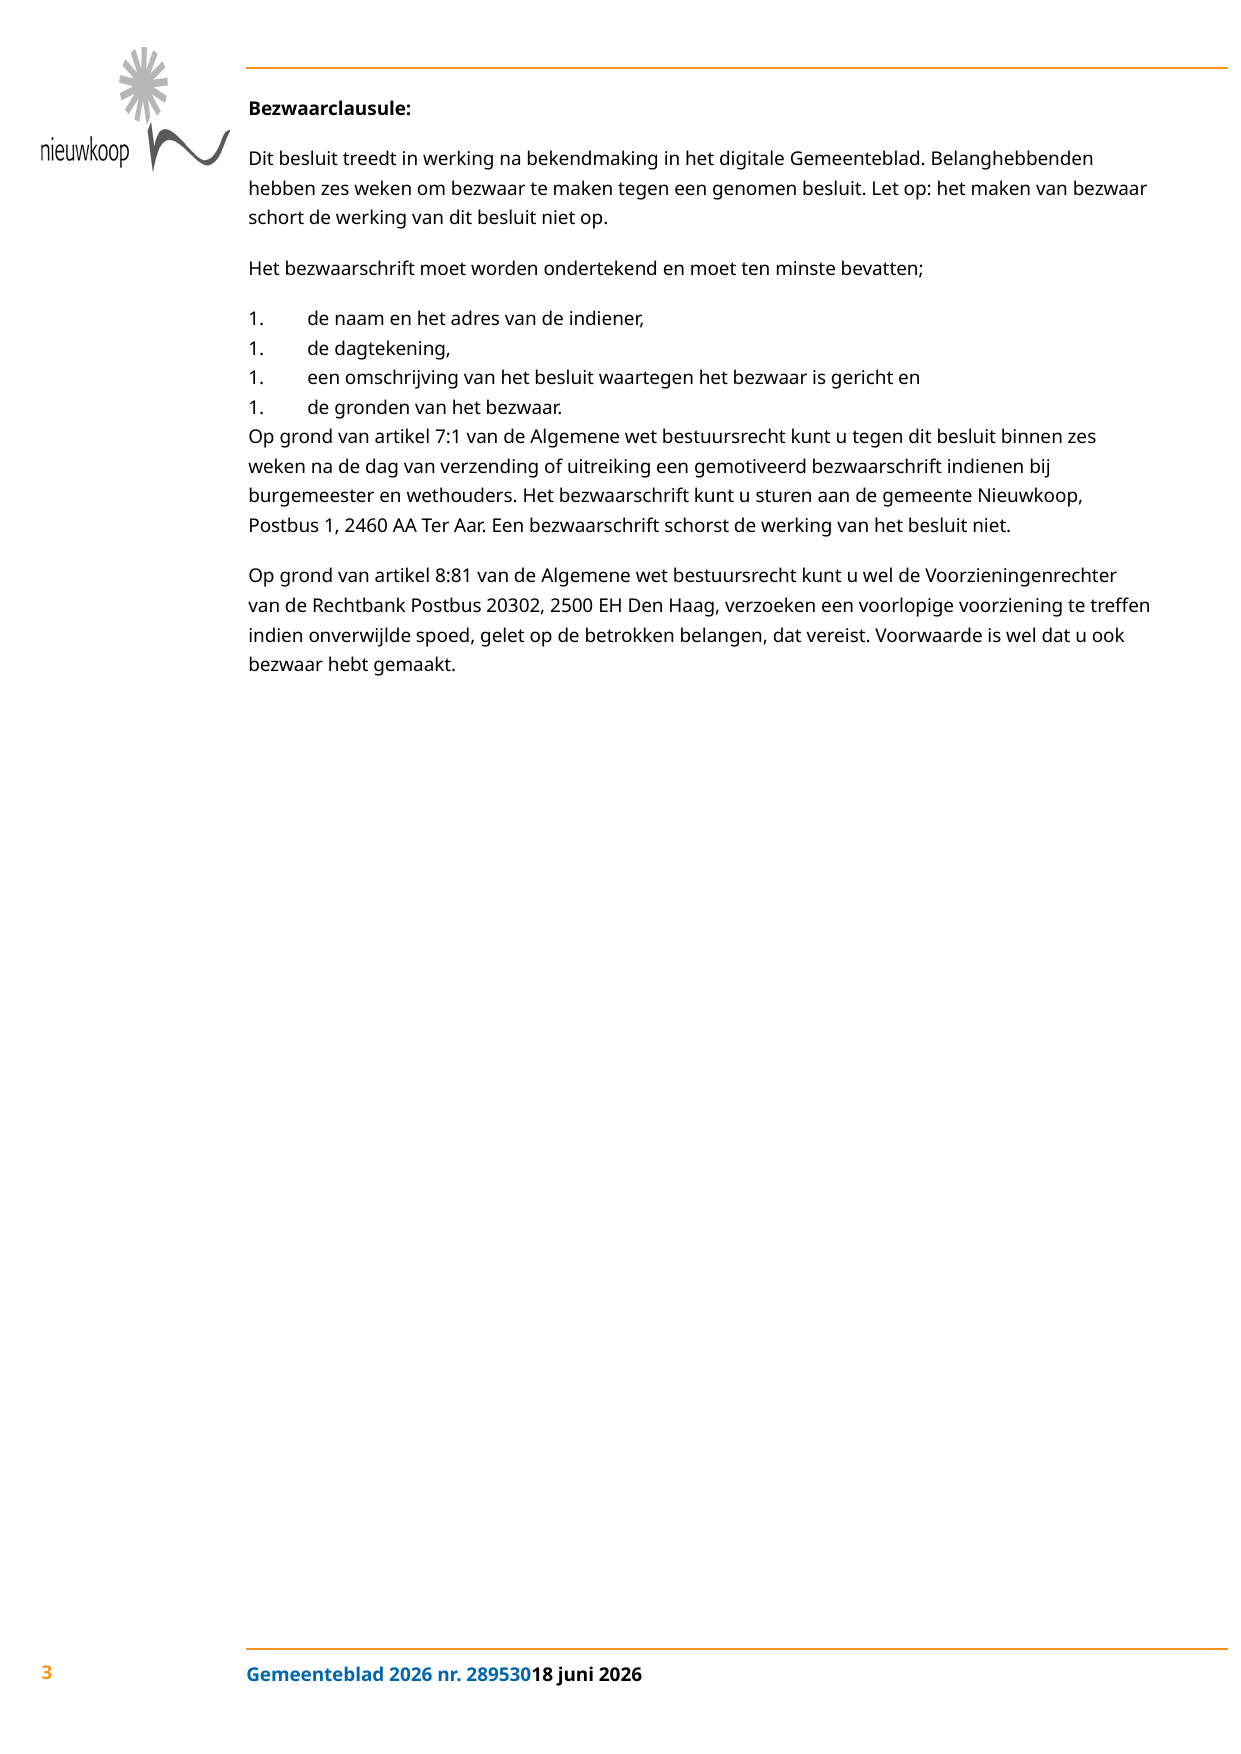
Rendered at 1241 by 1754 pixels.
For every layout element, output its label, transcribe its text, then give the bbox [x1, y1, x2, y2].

text Dit besluit treedt in werking na bekendmaking in het digitale Gemeenteblad. Belanghebbenden hebben zes weken om bezwaar te maken tegen een genomen besluit. Let op: het maken van bezwaar schort de werking van dit besluit niet op. [248, 145, 1152, 230]
text Op grond van artikel 7:1 van de Algemene wet bestuursrecht kunt u tegen dit besluit binnen zes weken na de dag van verzending of uitreiking een gemotiveerd bezwaarschrift indienen bij burgemeester en wethouders. Het bezwaarschrift kunt u sturen aan de gemeente Nieuwkoop, Postbus 1, 2460 AA Ter Aar. Een bezwaarschrift schorst de werking van het besluit niet. [248, 423, 1152, 538]
list de naam en het adres van de indiener, [248, 305, 1152, 331]
text Het bezwaarschrift moet worden ondertekend en moet ten minste bevatten; [248, 255, 1152, 281]
list de gronden van het bezwaar. [248, 394, 1152, 420]
text Bezwaarclausule: [248, 95, 1152, 121]
list een omschrijving van het besluit waartegen het bezwaar is gericht en [248, 364, 1152, 390]
list de dagtekening, [248, 335, 1152, 361]
picture [41, 47, 231, 172]
text Op grond van artikel 8:81 van de Algemene wet bestuursrecht kunt u wel de Voorzieningenrechter van de Rechtbank Postbus 20302, 2500 EH Den Haag, verzoeken een voorlopige voorziening te treffen indien onverwijlde spoed, gelet op de betrokken belangen, dat vereist. Voorwaarde is wel dat u ook bezwaar hebt gemaakt. [248, 563, 1152, 677]
